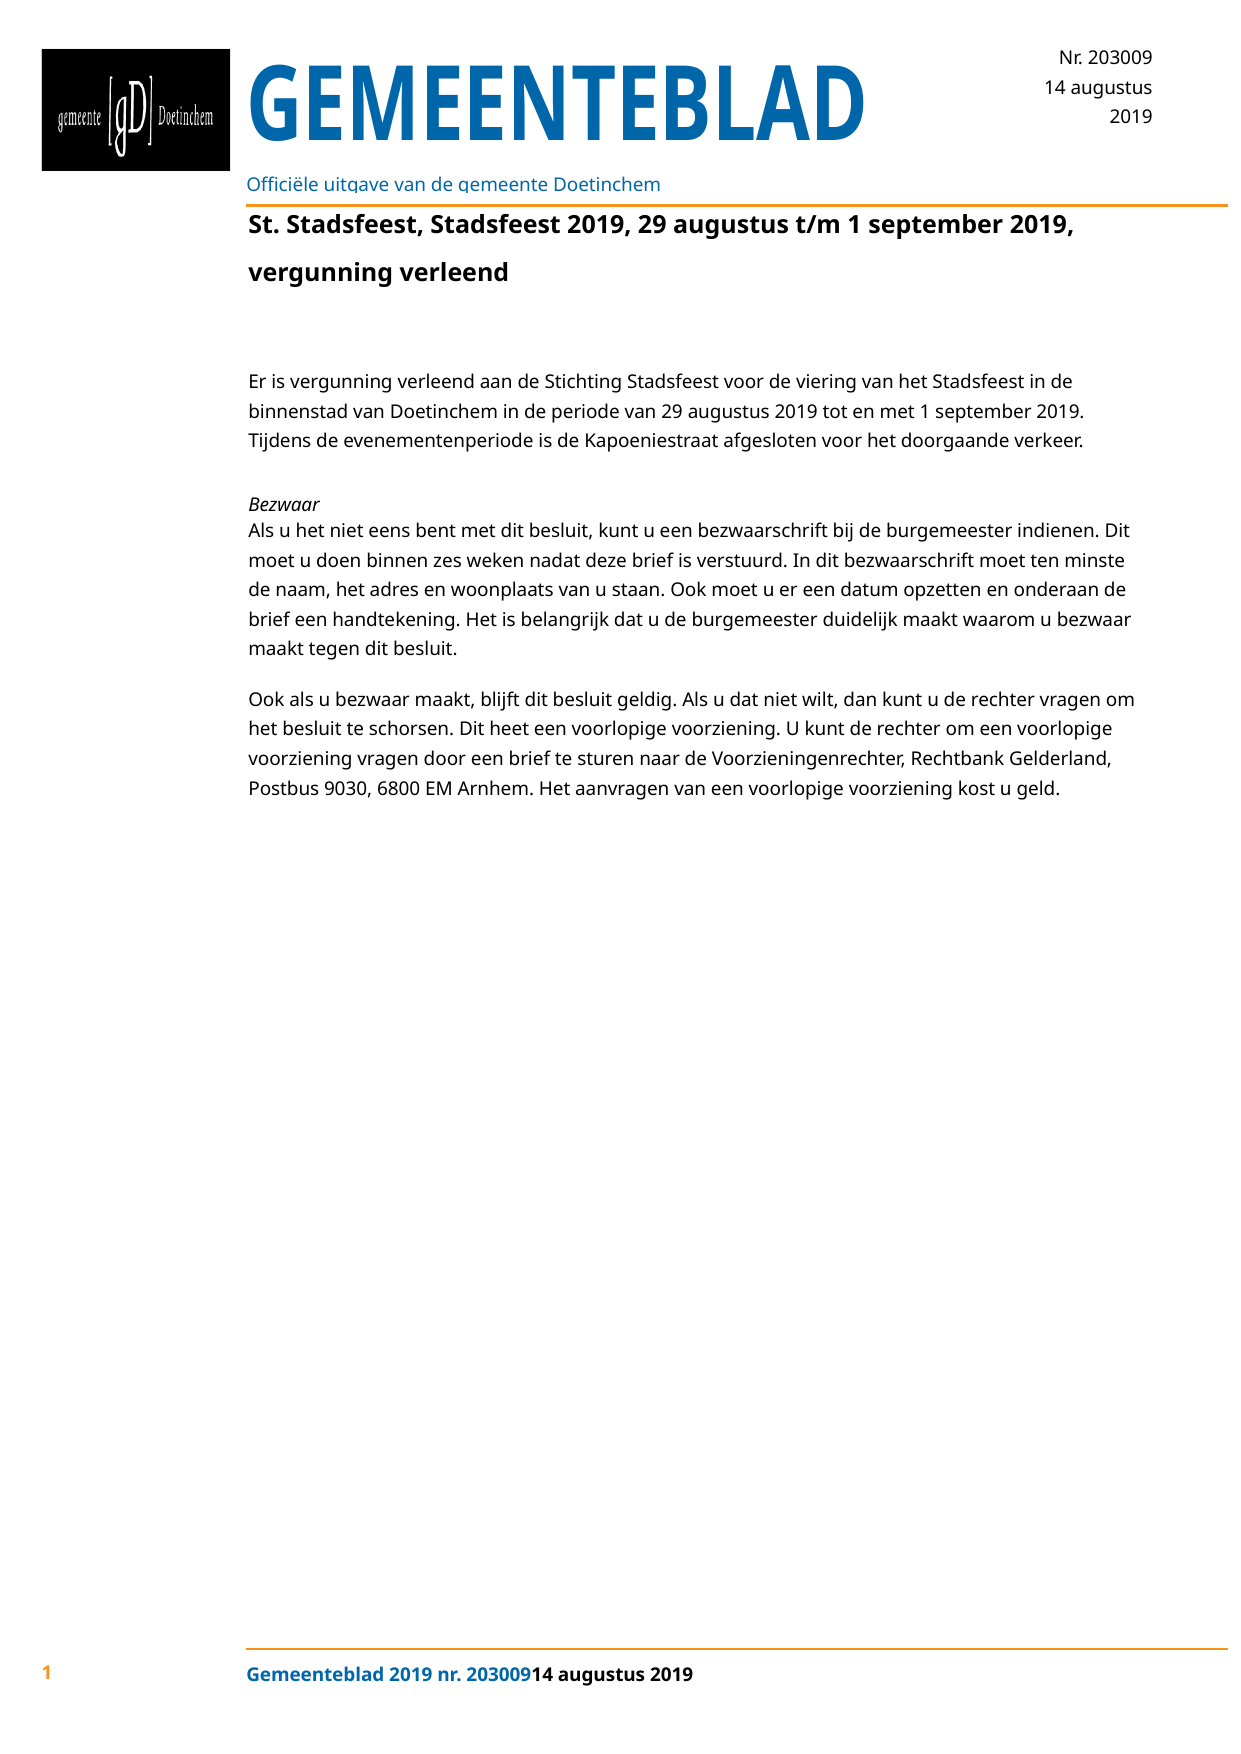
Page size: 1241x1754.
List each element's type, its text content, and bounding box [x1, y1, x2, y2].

text Bezwaar [248, 491, 1152, 517]
text Als u het niet eens bent met dit besluit, kunt u een bezwaarschrift bij de burgemeester indienen. Dit moet u doen binnen zes weken nadat deze brief is verstuurd. In dit bezwaarschrift moet ten minste de naam, het adres en woonplaats van u staan. Ook moet u er een datum opzetten en onderaan de brief een handtekening. Het is belangrijk dat u de burgemeester duidelijk maakt waarom u bezwaar maakt tegen dit besluit. [248, 517, 1152, 661]
text St. Stadsfeest, Stadsfeest 2019, 29 augustus t/m 1 september 2019, vergunning verleend [248, 207, 1152, 288]
picture [41, 47, 231, 172]
text Ook als u bezwaar maakt, blijft dit besluit geldig. Als u dat niet wilt, dan kunt u de rechter vragen om het besluit te schorsen. Dit heet een voorlopige voorziening. U kunt de rechter om een voorlopige voorziening vragen door een brief te sturen naar de Voorzieningenrechter, Rechtbank Gelderland, Postbus 9030, 6800 EM Arnhem. Het aanvragen van een voorlopige voorziening kost u geld. [248, 686, 1152, 800]
text Er is vergunning verleend aan de Stichting Stadsfeest voor de viering van het Stadsfeest in de binnenstad van Doetinchem in de periode van 29 augustus 2019 tot en met 1 september 2019. Tijdens de evenementenperiode is de Kapoeniestraat afgesloten voor het doorgaande verkeer. [248, 368, 1152, 453]
